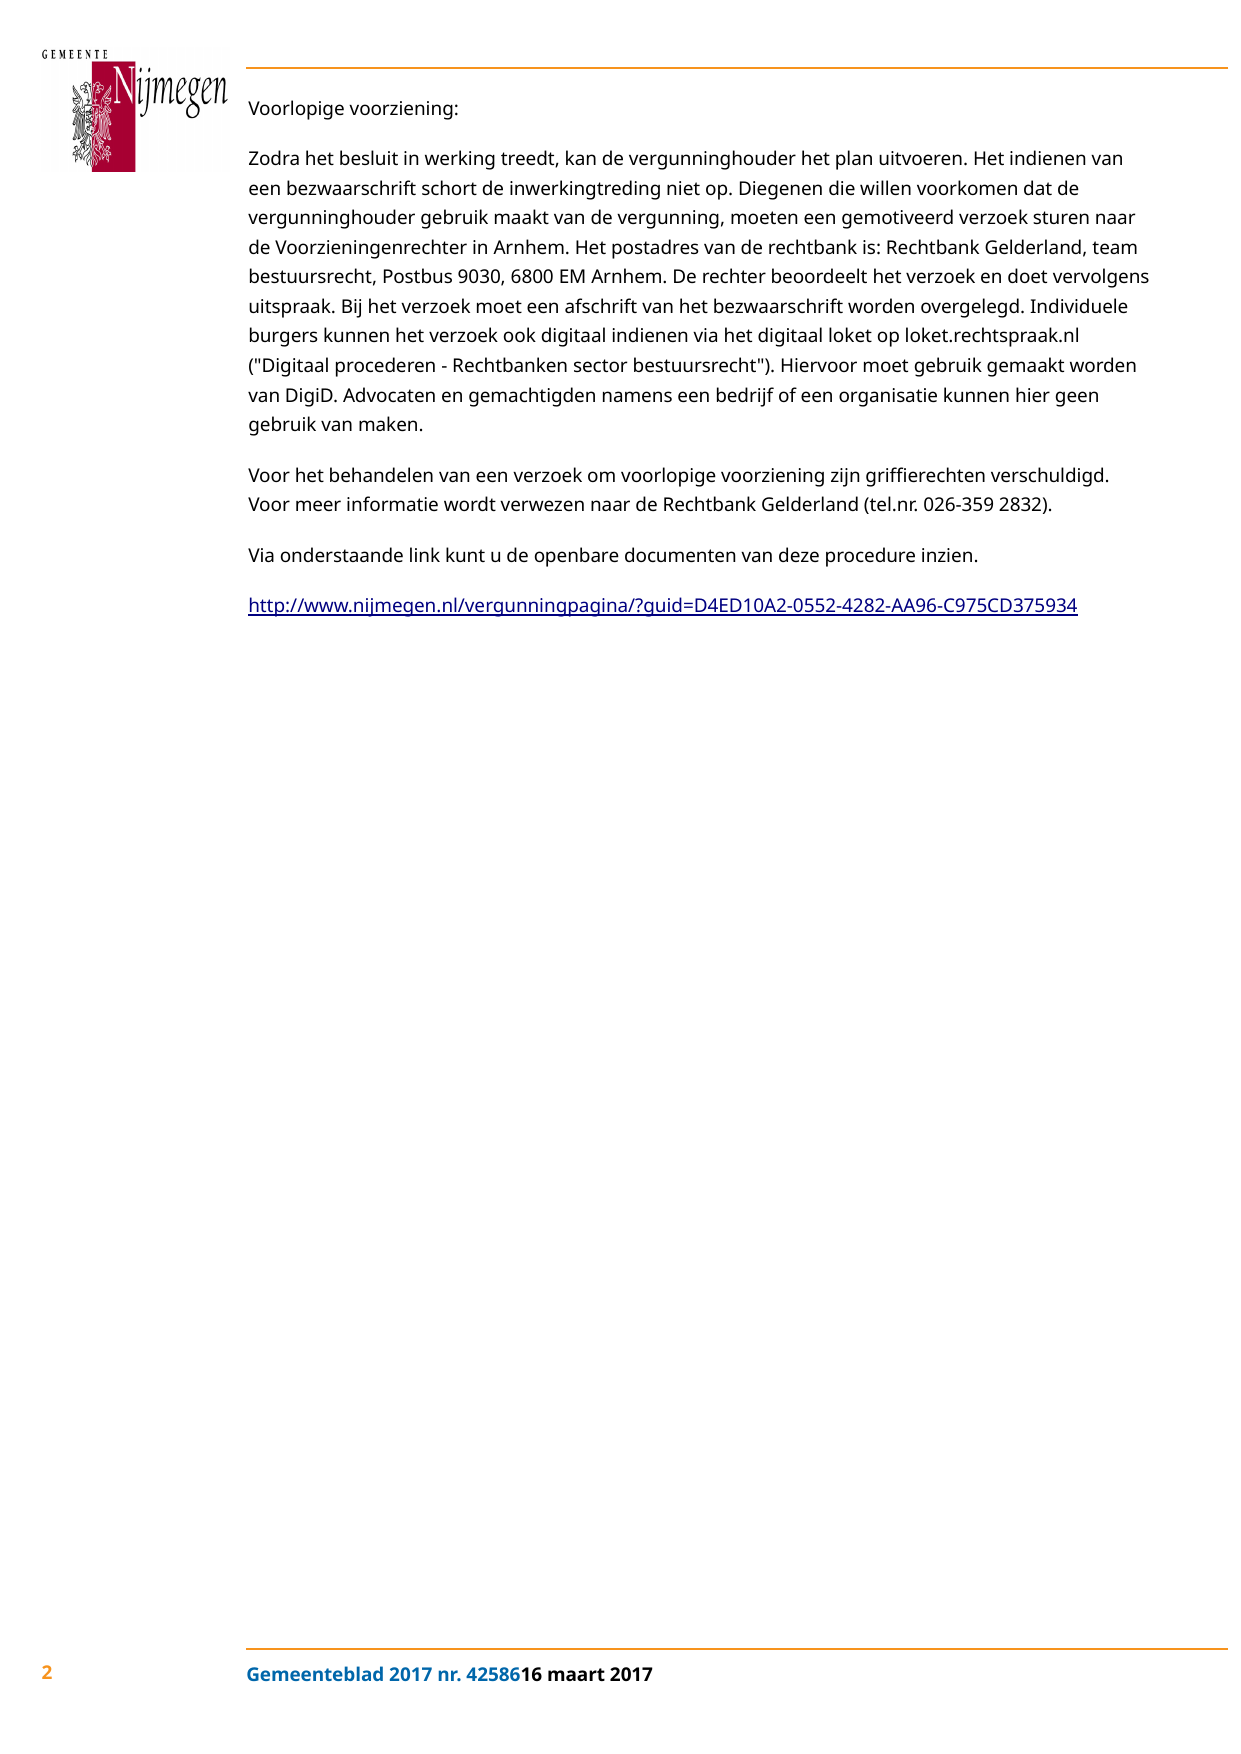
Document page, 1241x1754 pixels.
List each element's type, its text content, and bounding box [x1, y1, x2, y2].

text Via onderstaande link kunt u de openbare documenten van deze procedure inzien. [248, 542, 1152, 568]
text http://www.nijmegen.nl/vergunningpagina/?guid=D4ED10A2-0552-4282-AA96-C975CD375934 [248, 592, 1152, 618]
text Voor het behandelen van een verzoek om voorlopige voorziening zijn griffierechten verschuldigd. Voor meer informatie wordt verwezen naar de Rechtbank Gelderland (tel.nr. 026-359 2832). [248, 462, 1152, 517]
text Zodra het besluit in werking treedt, kan de vergunninghouder het plan uitvoeren. Het indienen van een bezwaarschrift schort de inwerkingtreding niet op. Diegenen die willen voorkomen dat de vergunninghouder gebruik maakt van de vergunning, moeten een gemotiveerd verzoek sturen naar de Voorzieningenrechter in Arnhem. Het postadres van de rechtbank is: Rechtbank Gelderland, team bestuursrecht, Postbus 9030, 6800 EM Arnhem. De rechter beoordeelt het verzoek en doet vervolgens uitspraak. Bij het verzoek moet een afschrift van het bezwaarschrift worden overgelegd. Individuele burgers kunnen het verzoek ook digitaal indienen via het digitaal loket op loket.rechtspraak.nl ("Digitaal procederen - Rechtbanken sector bestuursrecht"). Hiervoor moet gebruik gemaakt worden van DigiD. Advocaten en gemachtigden namens een bedrijf of een organisatie kunnen hier geen gebruik van maken. [248, 145, 1152, 437]
picture [41, 47, 231, 172]
text Voorlopige voorziening: [248, 95, 1152, 121]
